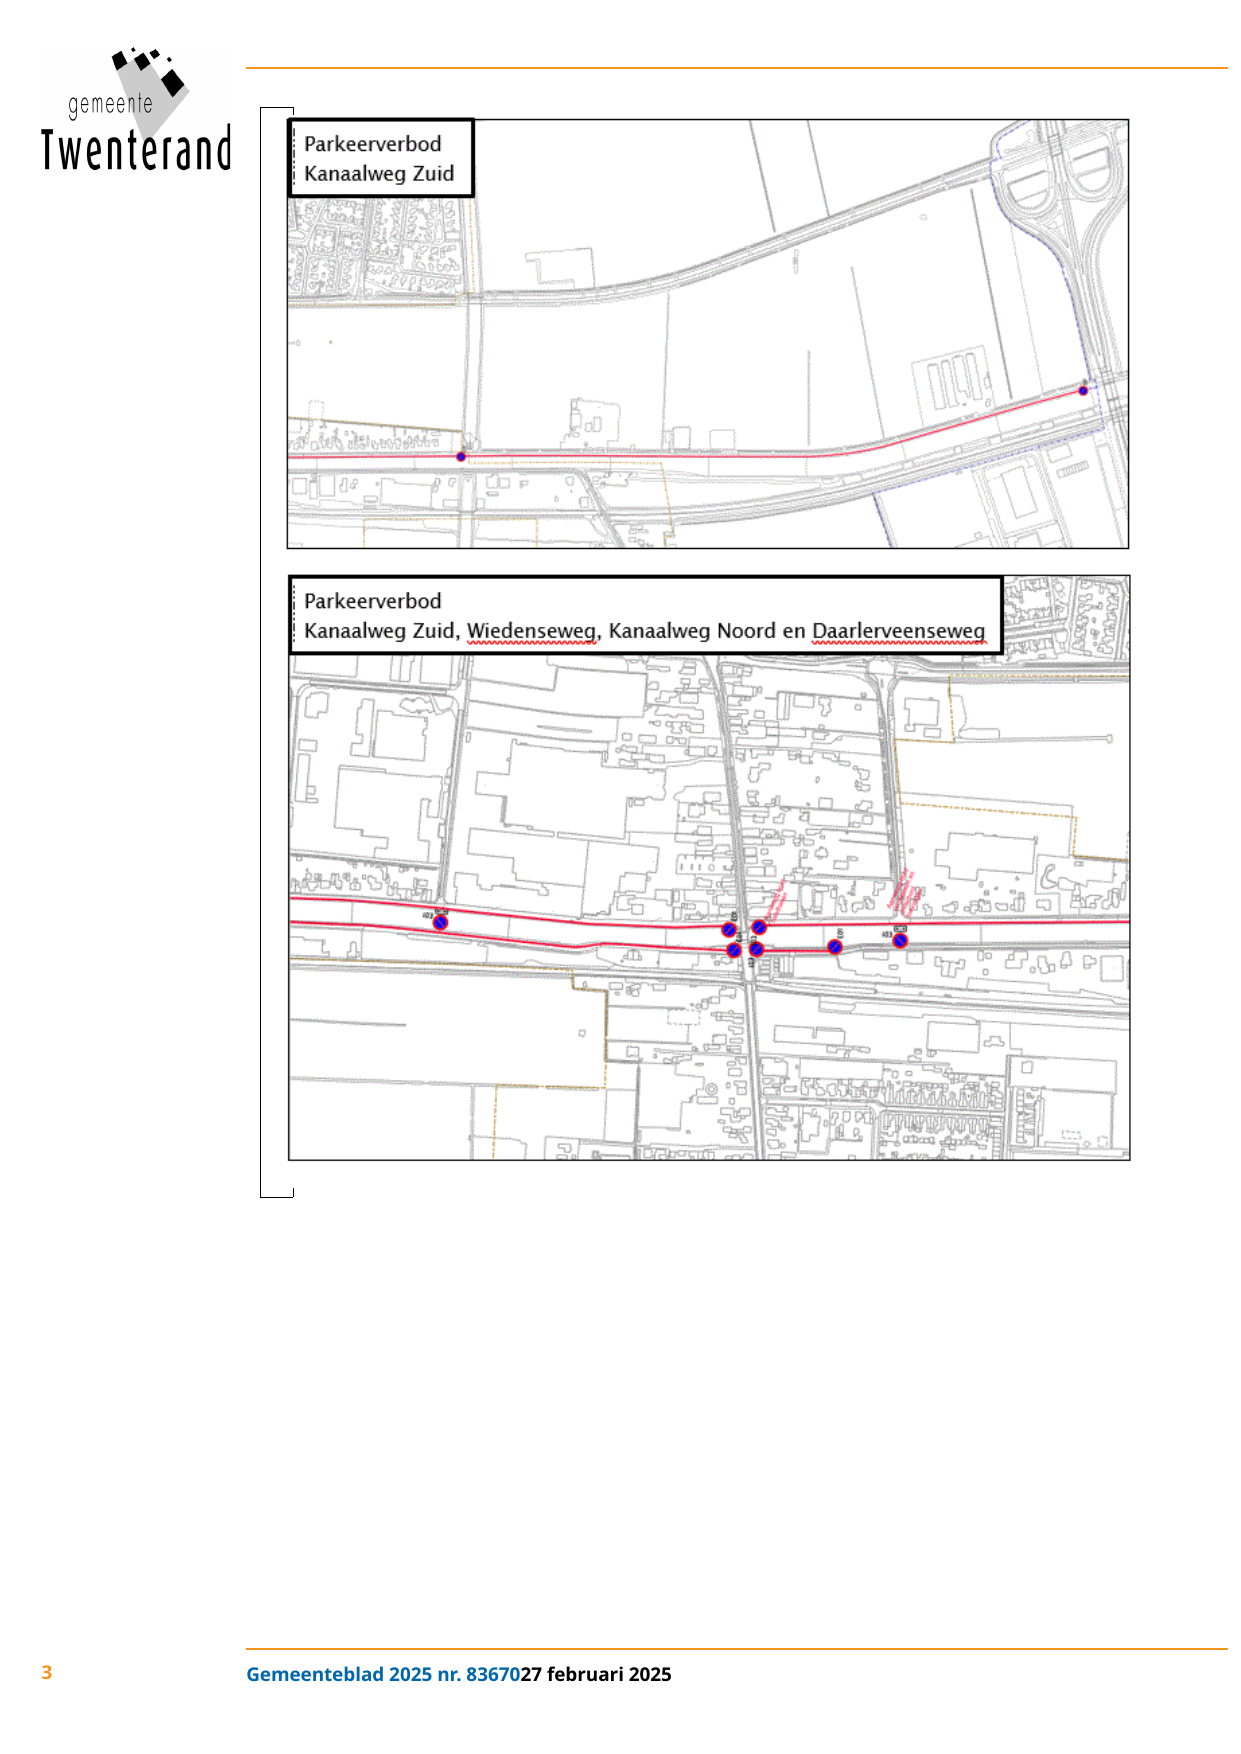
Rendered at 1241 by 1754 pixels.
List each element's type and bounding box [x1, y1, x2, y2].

picture [41, 47, 231, 172]
picture [268, 115, 1155, 1188]
